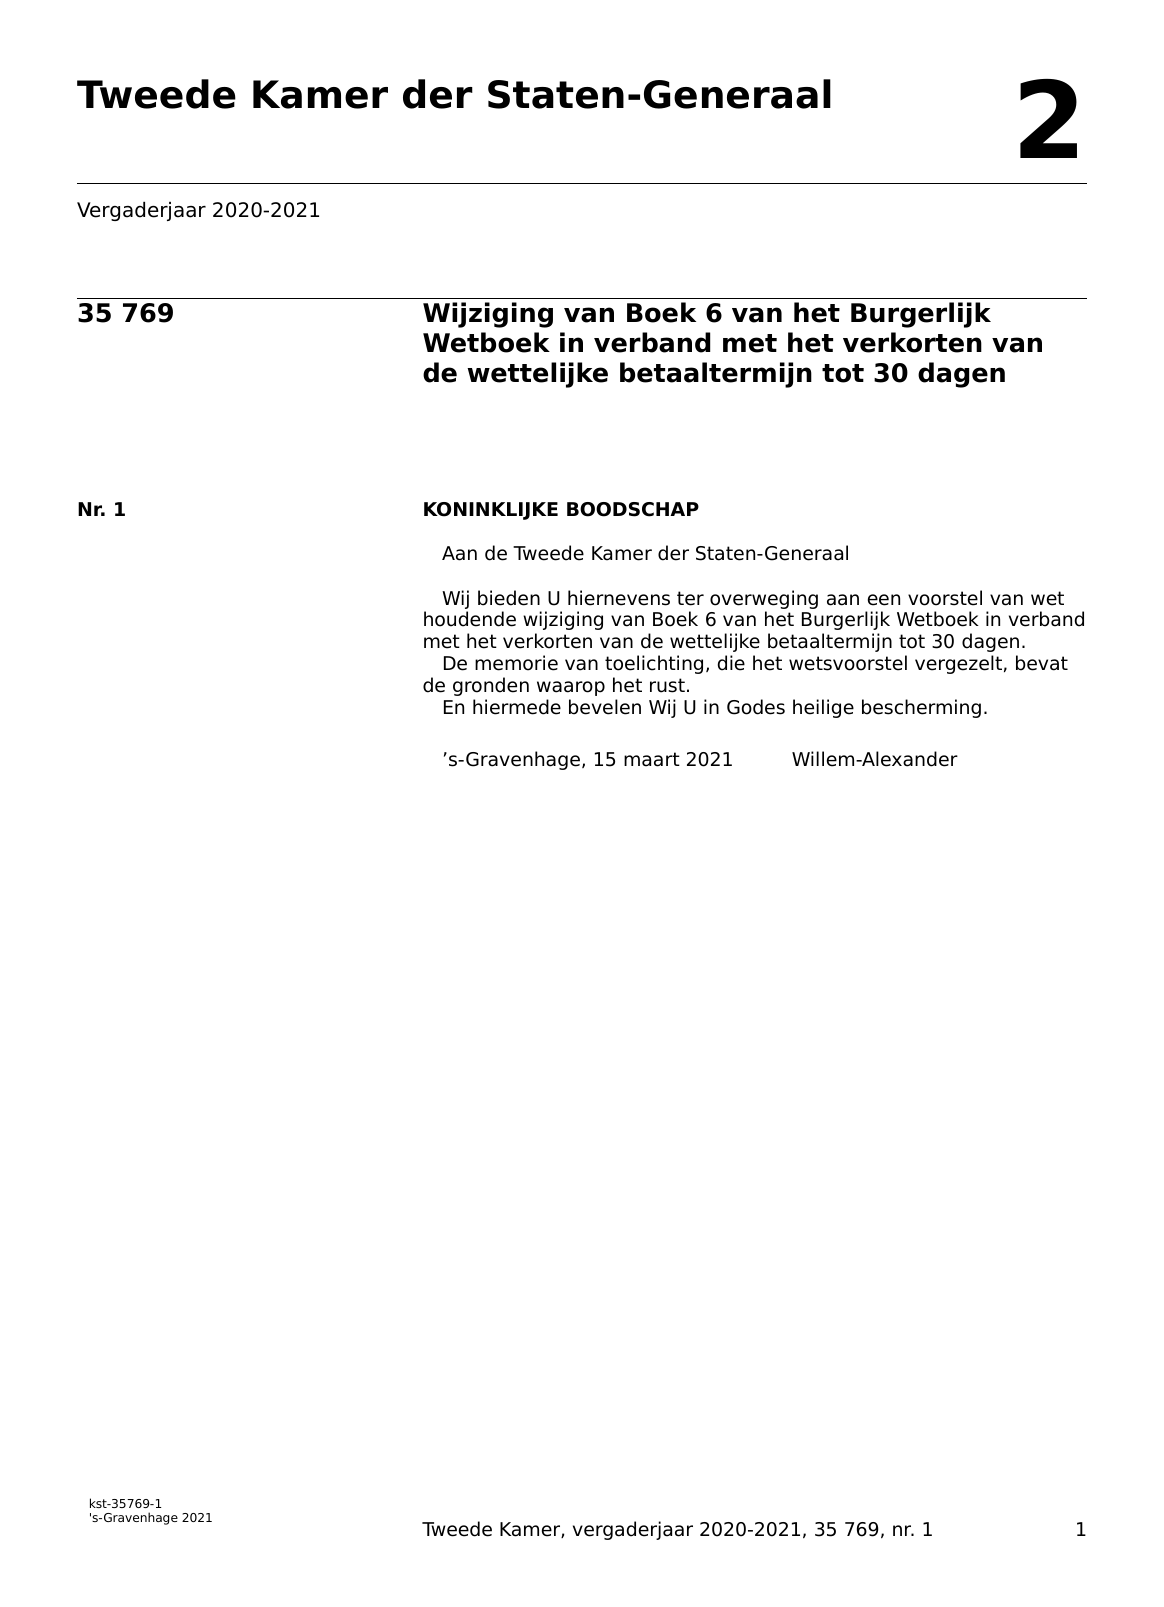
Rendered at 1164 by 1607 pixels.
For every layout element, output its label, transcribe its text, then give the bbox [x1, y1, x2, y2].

text Wij bieden U hiernevens ter overweging aan een voorstel van wet houdende wijziging van Boek 6 van het Burgerlijk Wetboek in verband met het verkorten van de wettelijke betaaltermijn tot 30 dagen. [422, 587, 1087, 653]
text En hiermede bevelen Wij U in Godes heilige bescherming. [422, 697, 1087, 719]
text De memorie van toelichting, die het wetsvoorstel vergezelt, bevat de gronden waarop het rust. [422, 653, 1087, 697]
text 's-Gravenhage 2021 [88, 1511, 323, 1525]
text kst-35769-1 [88, 1497, 323, 1511]
subtitle Nr. 1 KONINKLIJKE BOODSCHAP [77, 499, 1087, 521]
text ’s-Gravenhage, 15 maart 2021 Willem-Alexander [422, 749, 1087, 771]
table_header Tweede Kamer der Staten-Generaal [77, 59, 886, 183]
text Aan de Tweede Kamer der Staten-Generaal [422, 543, 1087, 565]
subtitle 35 769 Wijziging van Boek 6 van het Burgerlijk Wetboek in verband met het verkorten van de wettelijke betaaltermijn tot 30 dagen [77, 299, 1087, 388]
table_cell Vergaderjaar 2020-2021 [77, 184, 1087, 298]
table_header 2 [886, 59, 1087, 183]
